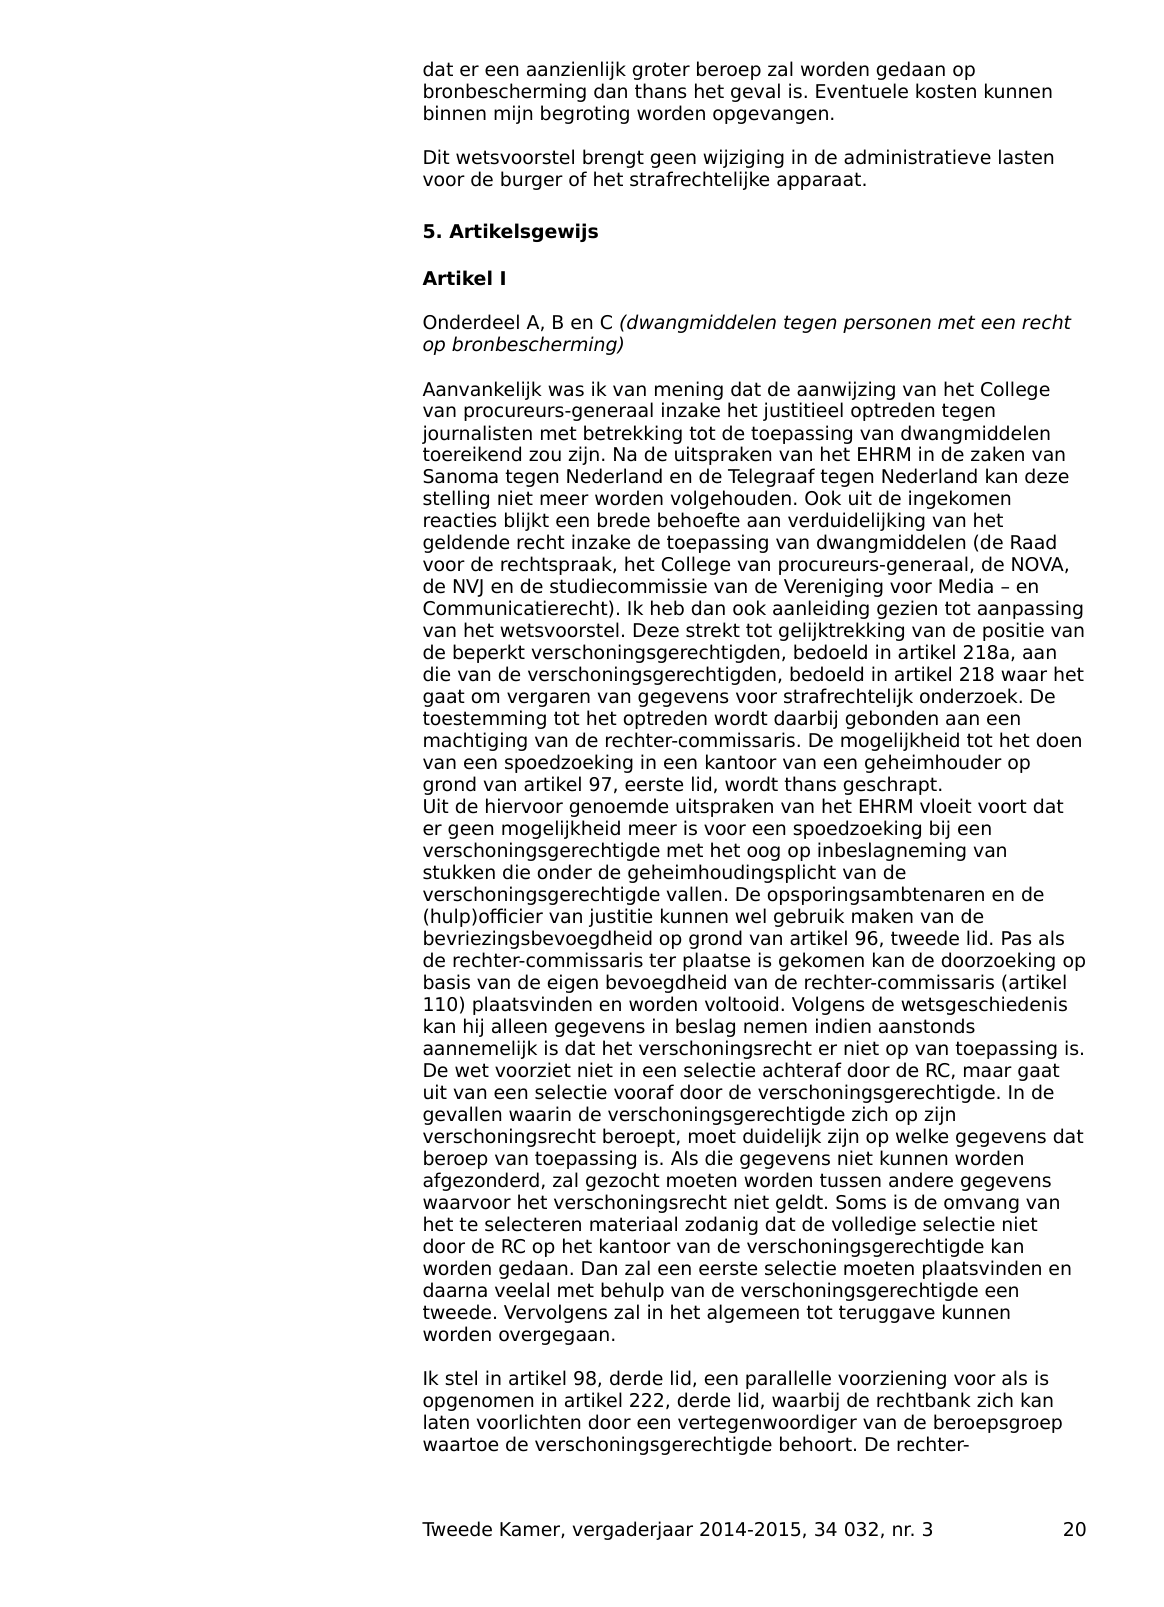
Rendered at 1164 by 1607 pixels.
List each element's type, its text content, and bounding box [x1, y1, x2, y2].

subtitle Artikel I [422, 268, 1087, 290]
text Aanvankelijk was ik van mening dat de aanwijzing van het College van procureurs-generaal inzake het justitieel optreden tegen journalisten met betrekking tot de toepassing van dwangmiddelen toereikend zou zijn. Na de uitspraken van het EHRM in de zaken van Sanoma tegen Nederland en de Telegraaf tegen Nederland kan deze stelling niet meer worden volgehouden. Ook uit de ingekomen reacties blijkt een brede behoefte aan verduidelijking van het geldende recht inzake de toepassing van dwangmiddelen (de Raad voor de rechtspraak, het College van procureurs-generaal, de NOVA, de NVJ en de studiecommissie van de Vereniging voor Media – en Communicatierecht). Ik heb dan ook aanleiding gezien tot aanpassing van het wetsvoorstel. Deze strekt tot gelijktrekking van de positie van de beperkt verschoningsgerechtigden, bedoeld in artikel 218a, aan die van de verschoningsgerechtigden, bedoeld in artikel 218 waar het gaat om vergaren van gegevens voor strafrechtelijk onderzoek. De toestemming tot het optreden wordt daarbij gebonden aan een machtiging van de rechter-commissaris. De mogelijkheid tot het doen van een spoedzoeking in een kantoor van een geheimhouder op grond van artikel 97, eerste lid, wordt thans geschrapt. [422, 378, 1087, 796]
subtitle 5. Artikelsgewijs [422, 221, 1087, 243]
text Onderdeel A, B en C (dwangmiddelen tegen personen met een recht op bronbescherming) [422, 312, 1087, 356]
text Ik stel in artikel 98, derde lid, een parallelle voorziening voor als is opgenomen in artikel 222, derde lid, waarbij de rechtbank zich kan laten voorlichten door een vertegenwoordiger van de beroepsgroep waartoe de verschoningsgerechtigde behoort. De rechter- [422, 1368, 1087, 1456]
text Dit wetsvoorstel brengt geen wijziging in de administratieve lasten voor de burger of het strafrechtelijke apparaat. [422, 147, 1087, 191]
text dat er een aanzienlijk groter beroep zal worden gedaan op bronbescherming dan thans het geval is. Eventuele kosten kunnen binnen mijn begroting worden opgevangen. [422, 59, 1087, 125]
text Uit de hiervoor genoemde uitspraken van het EHRM vloeit voort dat er geen mogelijkheid meer is voor een spoedzoeking bij een verschoningsgerechtigde met het oog op inbeslagneming van stukken die onder de geheimhoudingsplicht van de verschoningsgerechtigde vallen. De opsporingsambtenaren en de (hulp)officier van justitie kunnen wel gebruik maken van de bevriezingsbevoegdheid op grond van artikel 96, tweede lid. Pas als de rechter-commissaris ter plaatse is gekomen kan de doorzoeking op basis van de eigen bevoegdheid van de rechter-commissaris (artikel 110) plaatsvinden en worden voltooid. Volgens de wetsgeschiedenis kan hij alleen gegevens in beslag nemen indien aanstonds aannemelijk is dat het verschoningsrecht er niet op van toepassing is. De wet voorziet niet in een selectie achteraf door de RC, maar gaat uit van een selectie vooraf door de verschoningsgerechtigde. In de gevallen waarin de verschoningsgerechtigde zich op zijn verschoningsrecht beroept, moet duidelijk zijn op welke gegevens dat beroep van toepassing is. Als die gegevens niet kunnen worden afgezonderd, zal gezocht moeten worden tussen andere gegevens waarvoor het verschoningsrecht niet geldt. Soms is de omvang van het te selecteren materiaal zodanig dat de volledige selectie niet door de RC op het kantoor van de verschoningsgerechtigde kan worden gedaan. Dan zal een eerste selectie moeten plaatsvinden en daarna veelal met behulp van de verschoningsgerechtigde een tweede. Vervolgens zal in het algemeen tot teruggave kunnen worden overgegaan. [422, 796, 1087, 1346]
